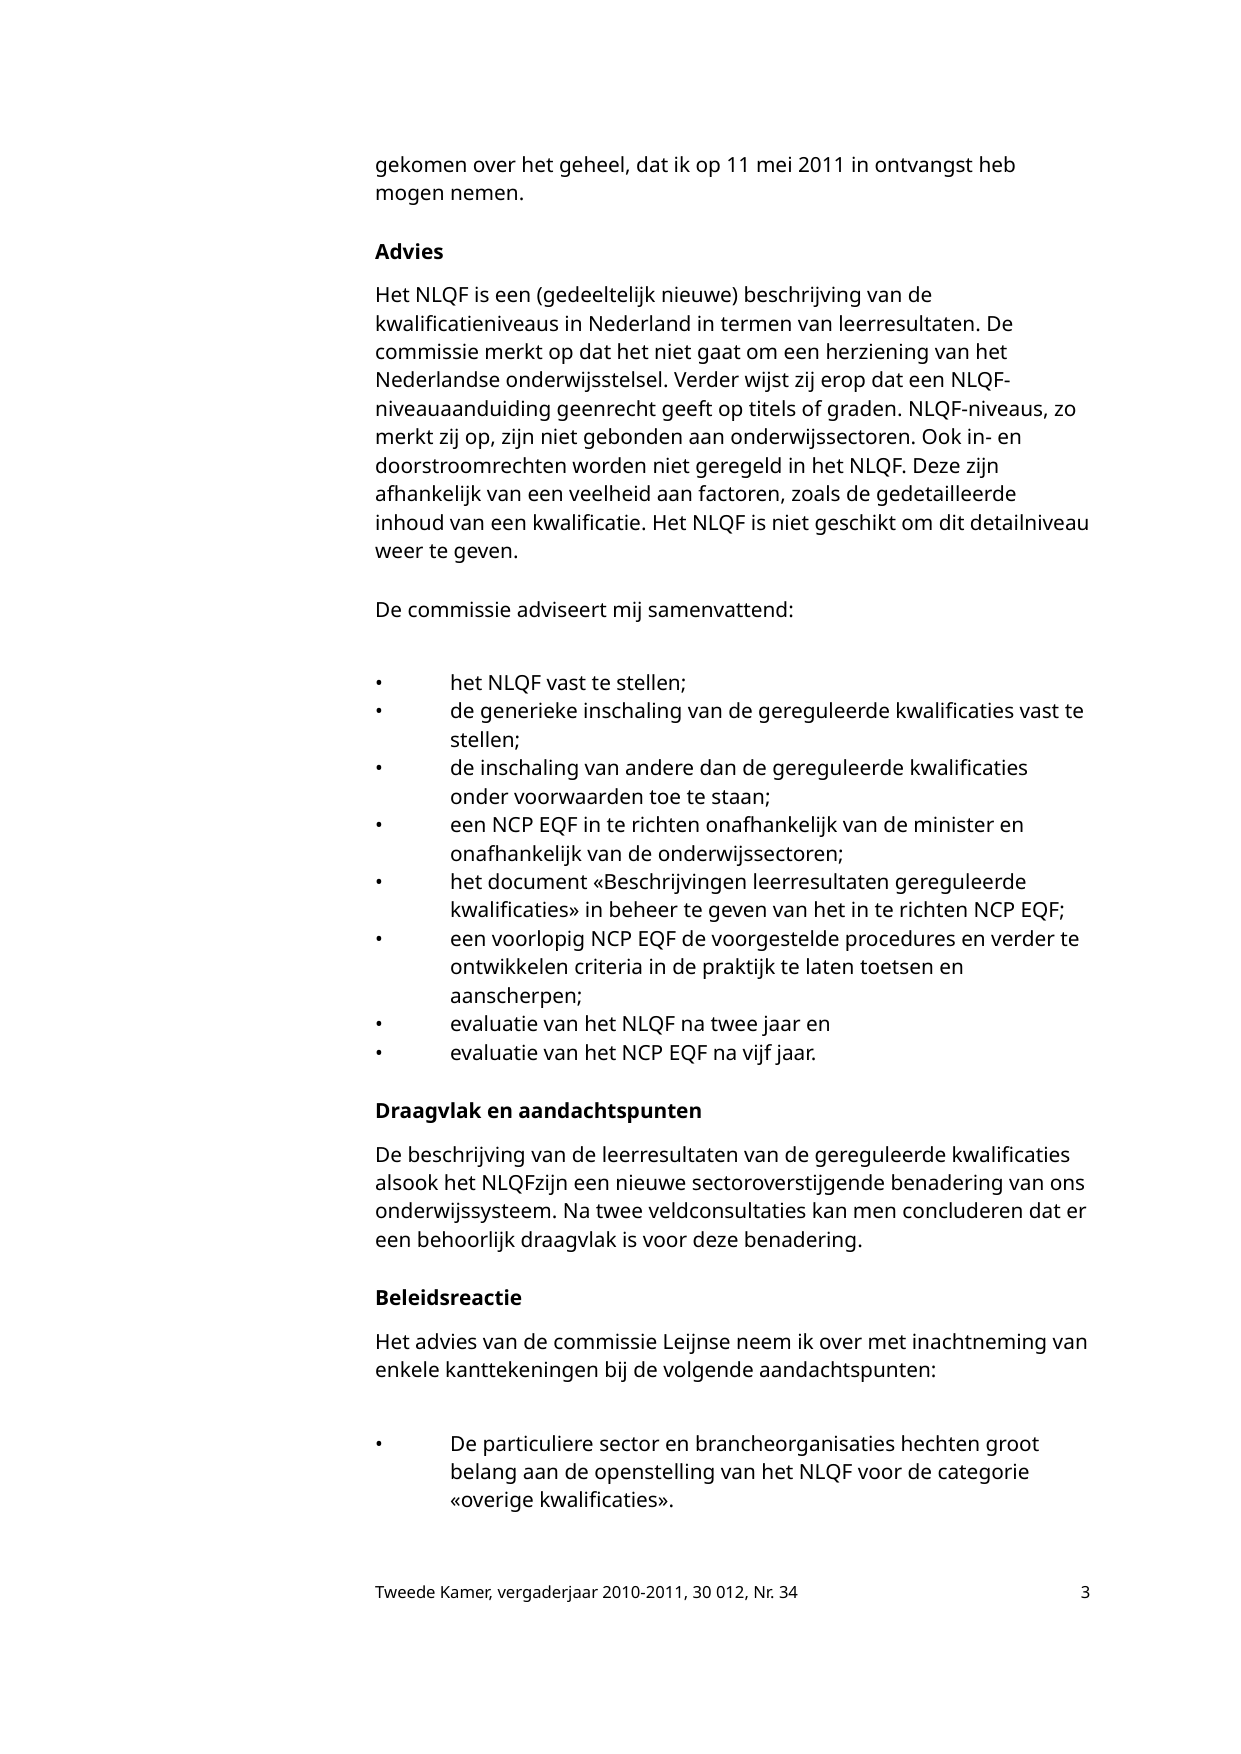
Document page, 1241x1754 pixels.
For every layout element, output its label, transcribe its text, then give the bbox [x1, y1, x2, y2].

list het document «Beschrijvingen leerresultaten gereguleerde kwalificaties» in beheer te geven van het in te richten NCP EQF; [375, 867, 1090, 924]
text Advies [375, 237, 1090, 265]
text Het NLQF is een (gedeeltelijk nieuwe) beschrijving van de kwalificatieniveaus in Nederland in termen van leerresultaten. De commissie merkt op dat het niet gaat om een herziening van het Nederlandse onderwijsstelsel. Verder wijst zij erop dat een NLQF-niveauaanduiding geenrecht geeft op titels of graden. NLQF-niveaus, zo merkt zij op, zijn niet gebonden aan onderwijssectoren. Ook in- en doorstroomrechten worden niet geregeld in het NLQF. Deze zijn afhankelijk van een veelheid aan factoren, zoals de gedetailleerde inhoud van een kwalificatie. Het NLQF is niet geschikt om dit detailniveau weer te geven. [375, 280, 1090, 565]
text Beleidsreactie [375, 1283, 1090, 1312]
list evaluatie van het NLQF na twee jaar en [375, 1009, 1090, 1038]
list de inschaling van andere dan de gereguleerde kwalificaties onder voorwaarden toe te staan; [375, 753, 1090, 810]
list De particuliere sector en brancheorganisaties hechten groot belang aan de openstelling van het NLQF voor de categorie «overige kwalificaties». [375, 1429, 1090, 1514]
text De commissie adviseert mij samenvattend: [375, 595, 1090, 623]
text De beschrijving van de leerresultaten van de gereguleerde kwalificaties alsook het NLQFzijn een nieuwe sectoroverstijgende benadering van ons onderwijssysteem. Na twee veldconsultaties kan men concluderen dat er een behoorlijk draagvlak is voor deze benadering. [375, 1140, 1090, 1253]
list een NCP EQF in te richten onafhankelijk van de minister en onafhankelijk van de onderwijssectoren; [375, 810, 1090, 867]
text Draagvlak en aandachtspunten [375, 1096, 1090, 1125]
text Het advies van de commissie Leijnse neem ik over met inachtneming van enkele kanttekeningen bij de volgende aandachtspunten: [375, 1327, 1090, 1384]
list een voorlopig NCP EQF de voorgestelde procedures en verder te ontwikkelen criteria in de praktijk te laten toetsen en aanscherpen; [375, 924, 1090, 1009]
list evaluatie van het NCP EQF na vijf jaar. [375, 1038, 1090, 1066]
text gekomen over het geheel, dat ik op 11 mei 2011 in ontvangst heb mogen nemen. [375, 150, 1090, 207]
list het NLQF vast te stellen; [375, 668, 1090, 697]
list de generieke inschaling van de gereguleerde kwalificaties vast te stellen; [375, 697, 1090, 753]
